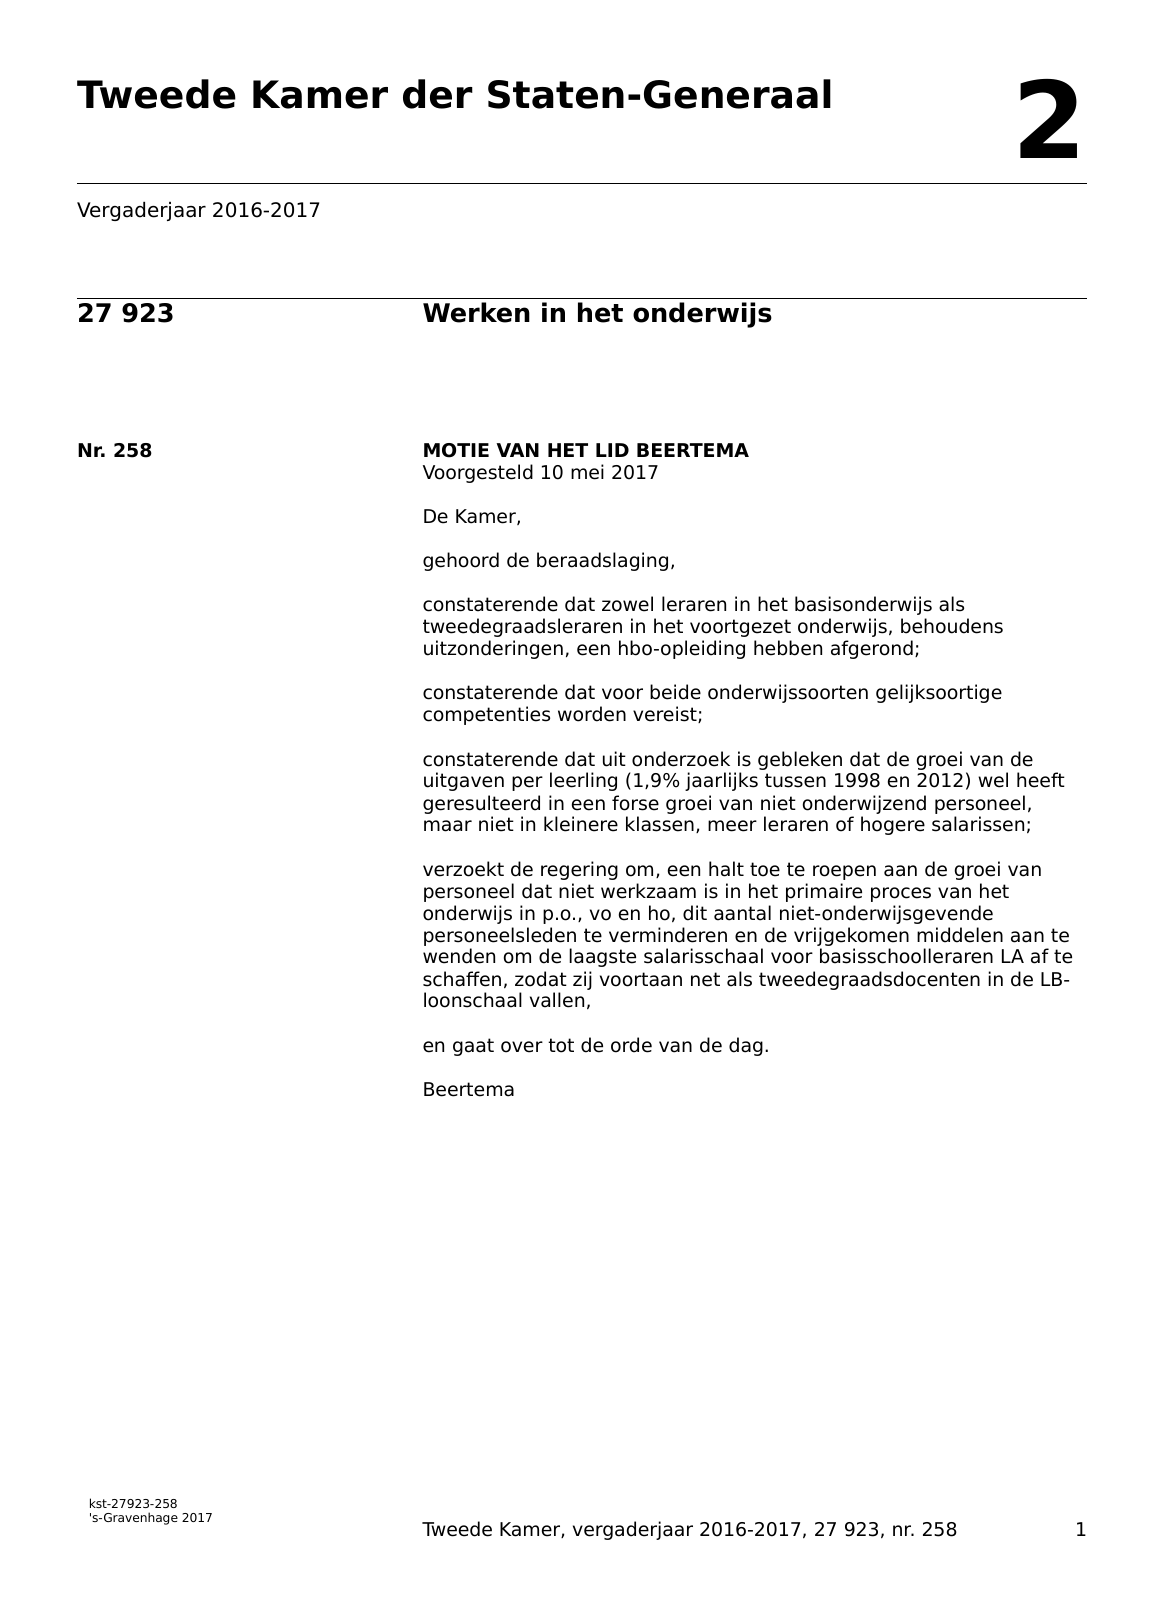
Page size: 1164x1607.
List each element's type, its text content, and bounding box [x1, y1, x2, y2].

table_cell Vergaderjaar 2016-2017 [77, 184, 1087, 298]
subtitle 27 923 Werken in het onderwijs [77, 299, 1087, 329]
text De Kamer, [422, 506, 1087, 528]
table_header Tweede Kamer der Staten-Generaal [77, 59, 886, 183]
text gehoord de beraadslaging, [422, 550, 1087, 572]
subtitle Nr. 258 MOTIE VAN HET LID BEERTEMA [77, 440, 1087, 462]
text en gaat over tot de orde van de dag. [422, 1034, 1087, 1057]
text 's-Gravenhage 2017 [88, 1511, 323, 1525]
text constaterende dat uit onderzoek is gebleken dat de groei van de uitgaven per leerling (1,9% jaarlijks tussen 1998 en 2012) wel heeft geresulteerd in een forse groei van niet onderwijzend personeel, maar niet in kleinere klassen, meer leraren of hogere salarissen; [422, 748, 1087, 836]
text kst-27923-258 [88, 1497, 323, 1511]
text Voorgesteld 10 mei 2017 [422, 462, 1087, 484]
text verzoekt de regering om, een halt toe te roepen aan de groei van personeel dat niet werkzaam is in het primaire proces van het onderwijs in p.o., vo en ho, dit aantal niet-onderwijsgevende personeelsleden te verminderen en de vrijgekomen middelen aan te wenden om de laagste salarisschaal voor basisschoolleraren LA af te schaffen, zodat zij voortaan net als tweedegraadsdocenten in de LB-loonschaal vallen, [422, 858, 1087, 1012]
text Beertema [422, 1079, 1087, 1101]
table_header 2 [886, 59, 1087, 183]
text constaterende dat zowel leraren in het basisonderwijs als tweedegraadsleraren in het voortgezet onderwijs, behoudens uitzonderingen, een hbo-opleiding hebben afgerond; [422, 594, 1087, 660]
text constaterende dat voor beide onderwijssoorten gelijksoortige competenties worden vereist; [422, 682, 1087, 726]
